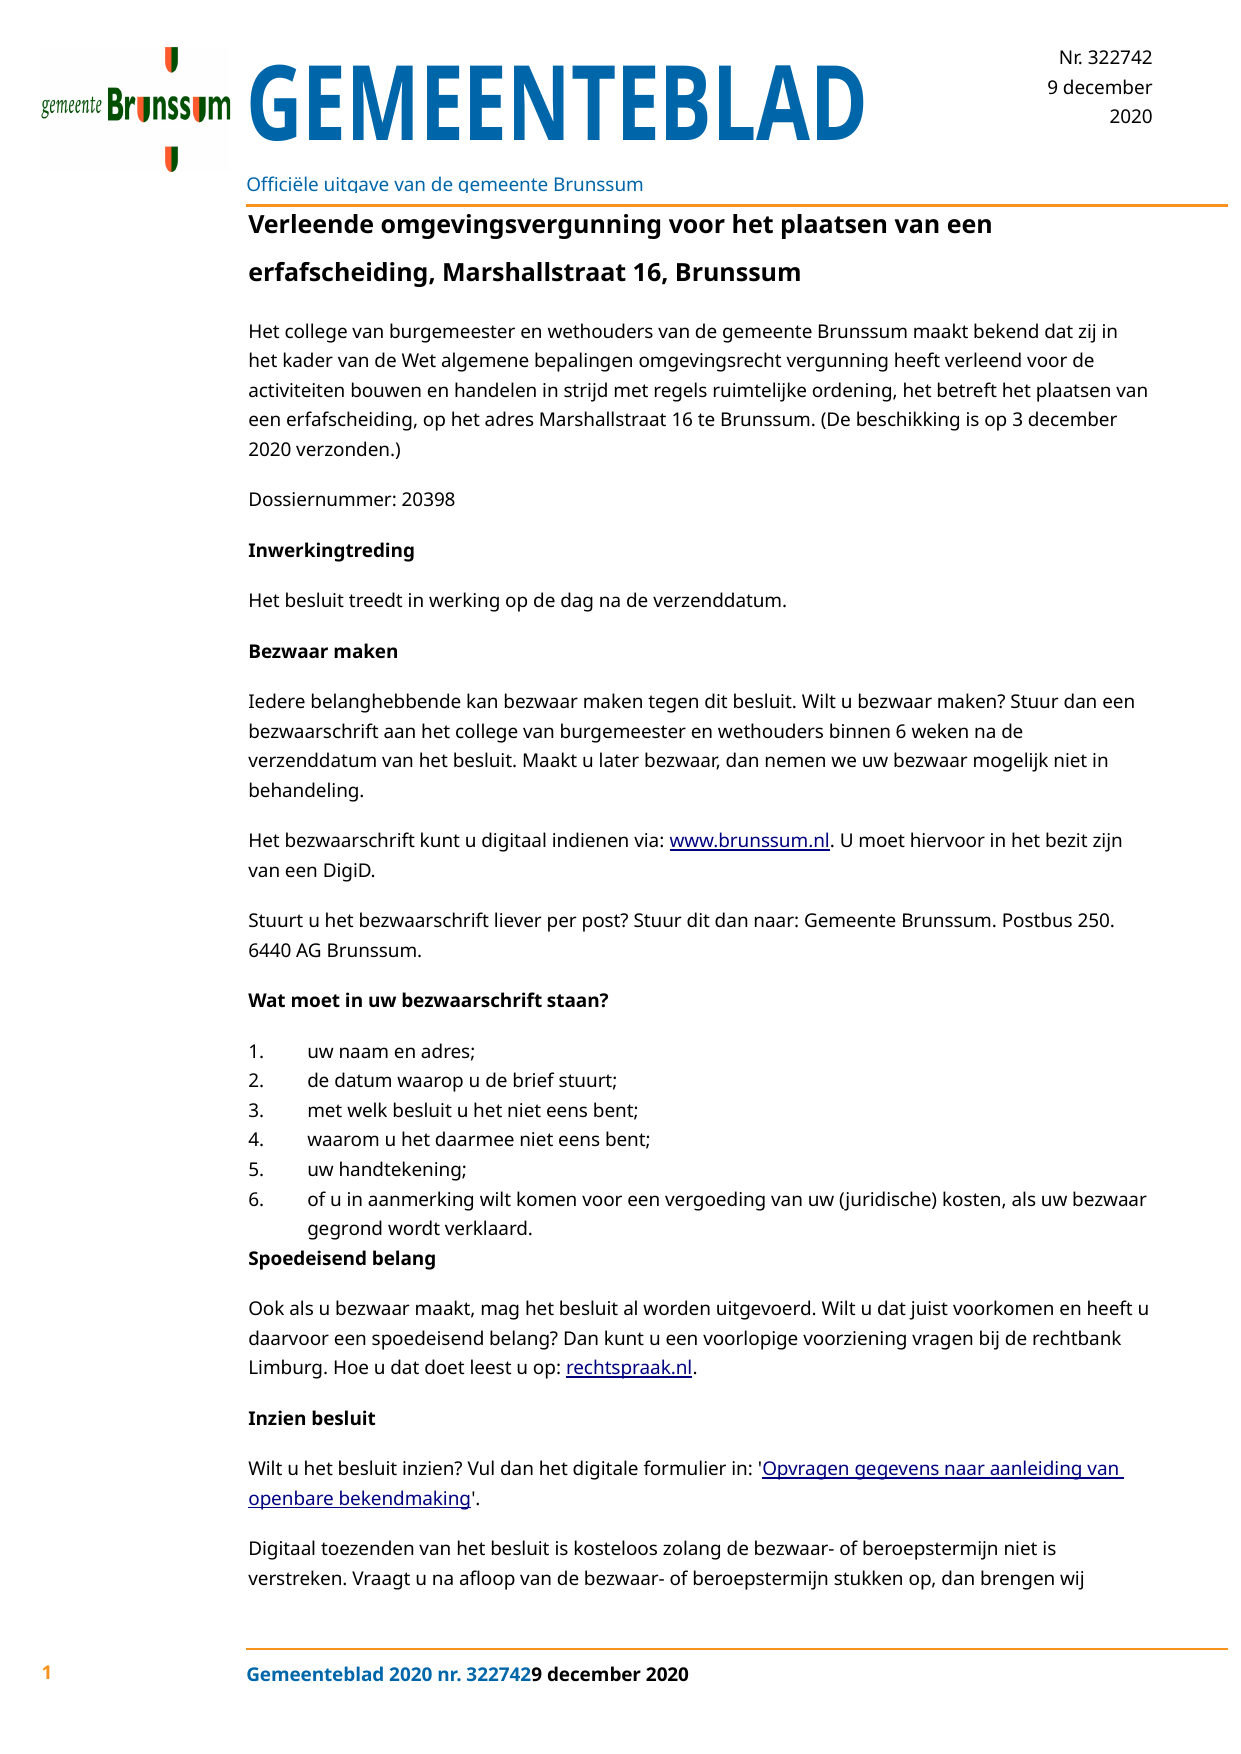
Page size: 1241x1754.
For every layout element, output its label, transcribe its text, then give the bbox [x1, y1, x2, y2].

text Digitaal toezenden van het besluit is kosteloos zolang de bezwaar- of beroepstermijn niet is verstreken. Vraagt u na afloop van de bezwaar- of beroepstermijn stukken op, dan brengen wij [248, 1535, 1152, 1591]
text Wilt u het besluit inzien? Vul dan het digitale formulier in: 'Opvragen gegevens naar aanleiding van openbare bekendmaking'. [248, 1455, 1152, 1511]
text Het besluit treedt in werking op de dag na de verzenddatum. [248, 587, 1152, 613]
list de datum waarop u de brief stuurt; [248, 1067, 1152, 1093]
list met welk besluit u het niet eens bent; [248, 1097, 1152, 1123]
text Verleende omgevingsvergunning voor het plaatsen van een erfafscheiding, Marshallstraat 16, Brunssum [248, 207, 1152, 288]
picture [41, 47, 231, 172]
text Dossiernummer: 20398 [248, 487, 1152, 512]
text Wat moet in uw bezwaarschrift staan? [248, 987, 1152, 1013]
text Ook als u bezwaar maakt, mag het besluit al worden uitgevoerd. Wilt u dat juist voorkomen en heeft u daarvoor een spoedeisend belang? Dan kunt u een voorlopige voorziening vragen bij de rechtbank Limburg. Hoe u dat doet leest u op: rechtspraak.nl. [248, 1295, 1152, 1380]
text Stuurt u het bezwaarschrift liever per post? Stuur dit dan naar: Gemeente Brunssum. Postbus 250. 6440 AG Brunssum. [248, 907, 1152, 963]
text Iedere belanghebbende kan bezwaar maken tegen dit besluit. Wilt u bezwaar maken? Stuur dan een bezwaarschrift aan het college van burgemeester en wethouders binnen 6 weken na de verzenddatum van het besluit. Maakt u later bezwaar, dan nemen we uw bezwaar mogelijk niet in behandeling. [248, 688, 1152, 803]
text Het college van burgemeester en wethouders van de gemeente Brunssum maakt bekend dat zij in het kader van de Wet algemene bepalingen omgevingsrecht vergunning heeft verleend voor de activiteiten bouwen en handelen in strijd met regels ruimtelijke ordening, het betreft het plaatsen van een erfafscheiding, op het adres Marshallstraat 16 te Brunssum. (De beschikking is op 3 december 2020 verzonden.) [248, 318, 1152, 462]
text Inzien besluit [248, 1405, 1152, 1431]
list uw handtekening; [248, 1156, 1152, 1182]
text Spoedeisend belang [248, 1245, 1152, 1271]
text Het bezwaarschrift kunt u digitaal indienen via: www.brunssum.nl. U moet hiervoor in het bezit zijn van een DigiD. [248, 827, 1152, 883]
text Inwerkingtreding [248, 537, 1152, 563]
list uw naam en adres; [248, 1038, 1152, 1064]
list of u in aanmerking wilt komen voor een vergoeding van uw (juridische) kosten, als uw bezwaar gegrond wordt verklaard. [248, 1186, 1152, 1241]
list waarom u het daarmee niet eens bent; [248, 1127, 1152, 1152]
text Bezwaar maken [248, 638, 1152, 664]
